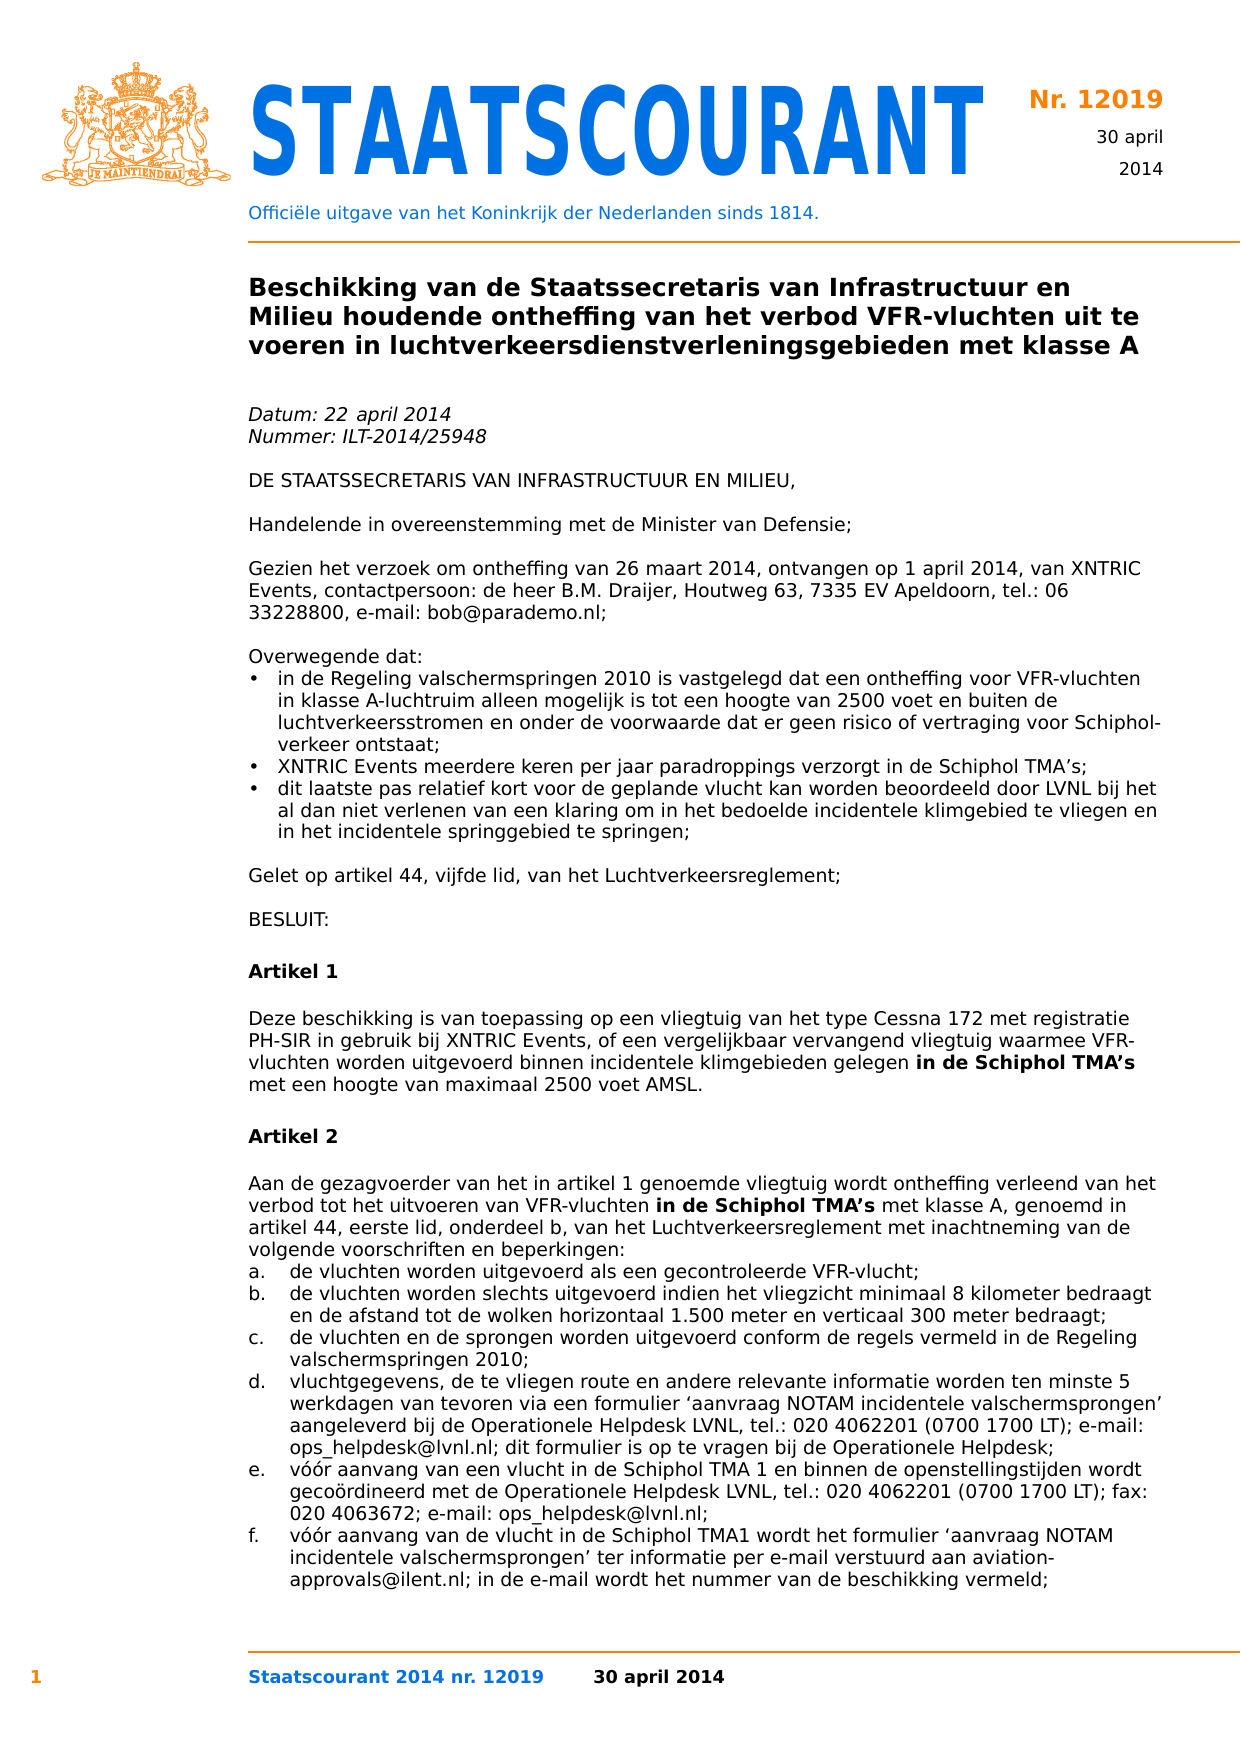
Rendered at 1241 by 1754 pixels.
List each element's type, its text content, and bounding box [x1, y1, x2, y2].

table_cell 30 april [998, 121, 1240, 153]
text • in de Regeling valschermspringen 2010 is vastgelegd dat een ontheffing voor VFR-vluchten in klasse A-luchtruim alleen mogelijk is tot een hoogte van 2500 voet en buiten de luchtverkeersstromen en onder de voorwaarde dat er geen risico of vertraging voor Schiphol-verkeer ontstaat; [248, 668, 1163, 756]
text Datum: 22 april 2014 [248, 404, 1163, 426]
text Nummer: ILT-2014/25948 [248, 426, 1163, 448]
text DE STAATSSECRETARIS VAN INFRASTRUCTUUR EN MILIEU, [248, 470, 1163, 492]
text d. vluchtgegevens, de te vliegen route en andere relevante informatie worden ten minste 5 werkdagen van tevoren via een formulier ‘aanvraag NOTAM incidentele valschermsprongen’ aangeleverd bij de Operationele Helpdesk LVNL, tel.: 020 4062201 (0700 1700 LT); e-mail: ops_helpdesk@lvnl.nl; dit formulier is op te vragen bij de Operationele Helpdesk; [248, 1371, 1163, 1459]
table_header Nr. 12019 [998, 62, 1240, 121]
text • dit laatste pas relatief kort voor de geplande vlucht kan worden beoordeeld door LVNL bij het al dan niet verlenen van een klaring om in het bedoelde incidentele klimgebied te vliegen en in het incidentele springgebied te springen; [248, 777, 1163, 843]
picture [41, 62, 231, 186]
text f. vóór aanvang van de vlucht in de Schiphol TMA1 wordt het formulier ‘aanvraag NOTAM incidentele valschermsprongen’ ter informatie per e-mail verstuurd aan aviation-approvals@ilent.nl; in de e-mail wordt het nummer van de beschikking vermeld; [248, 1525, 1163, 1591]
table_header [25, 62, 248, 241]
text e. vóór aanvang van een vlucht in de Schiphol TMA 1 en binnen de openstellingstijden wordt gecoördineerd met de Operationele Helpdesk LVNL, tel.: 020 4062201 (0700 1700 LT); fax: 020 4063672; e-mail: ops_helpdesk@lvnl.nl; [248, 1459, 1163, 1525]
table_cell Officiële uitgave van het Koninkrijk der Nederlanden sinds 1814. [248, 203, 1240, 241]
text Handelende in overeenstemming met de Minister van Defensie; [248, 514, 1163, 536]
table_header STAATSCOURANT [248, 62, 998, 203]
text • XNTRIC Events meerdere keren per jaar paradroppings verzorgt in de Schiphol TMA’s; [248, 756, 1163, 777]
text a. de vluchten worden uitgevoerd als een gecontroleerde VFR-vlucht; [248, 1261, 1163, 1283]
text Overwegende dat: [248, 646, 1163, 668]
subtitle Artikel 2 [248, 1126, 1163, 1148]
subtitle Beschikking van de Staatssecretaris van Infrastructuur en Milieu houdende ontheffing van het verbod VFR-vluchten uit te voeren in luchtverkeersdienstverleningsgebieden met klasse A [248, 273, 1163, 361]
text c. de vluchten en de sprongen worden uitgevoerd conform de regels vermeld in de Regeling valschermspringen 2010; [248, 1327, 1163, 1371]
table_cell 2014 [998, 153, 1240, 203]
subtitle Artikel 1 [248, 961, 1163, 983]
text Deze beschikking is van toepassing op een vliegtuig van het type Cessna 172 met registratie PH-SIR in gebruik bij XNTRIC Events, of een vergelijkbaar vervangend vliegtuig waarmee VFR-vluchten worden uitgevoerd binnen incidentele klimgebieden gelegen in de Schiphol TMA’s met een hoogte van maximaal 2500 voet AMSL. [248, 1008, 1163, 1096]
text Aan de gezagvoerder van het in artikel 1 genoemde vliegtuig wordt ontheffing verleend van het verbod tot het uitvoeren van VFR-vluchten in de Schiphol TMA’s met klasse A, genoemd in artikel 44, eerste lid, onderdeel b, van het Luchtverkeersreglement met inachtneming van de volgende voorschriften en beperkingen: [248, 1173, 1163, 1261]
text BESLUIT: [248, 909, 1163, 931]
text Gezien het verzoek om ontheffing van 26 maart 2014, ontvangen op 1 april 2014, van XNTRIC Events, contactpersoon: de heer B.M. Draijer, Houtweg 63, 7335 EV Apeldoorn, tel.: 06 33228800, e-mail: bob@parademo.nl; [248, 558, 1163, 624]
text Gelet op artikel 44, vijfde lid, van het Luchtverkeersreglement; [248, 865, 1163, 887]
text b. de vluchten worden slechts uitgevoerd indien het vliegzicht minimaal 8 kilometer bedraagt en de afstand tot de wolken horizontaal 1.500 meter en verticaal 300 meter bedraagt; [248, 1283, 1163, 1327]
